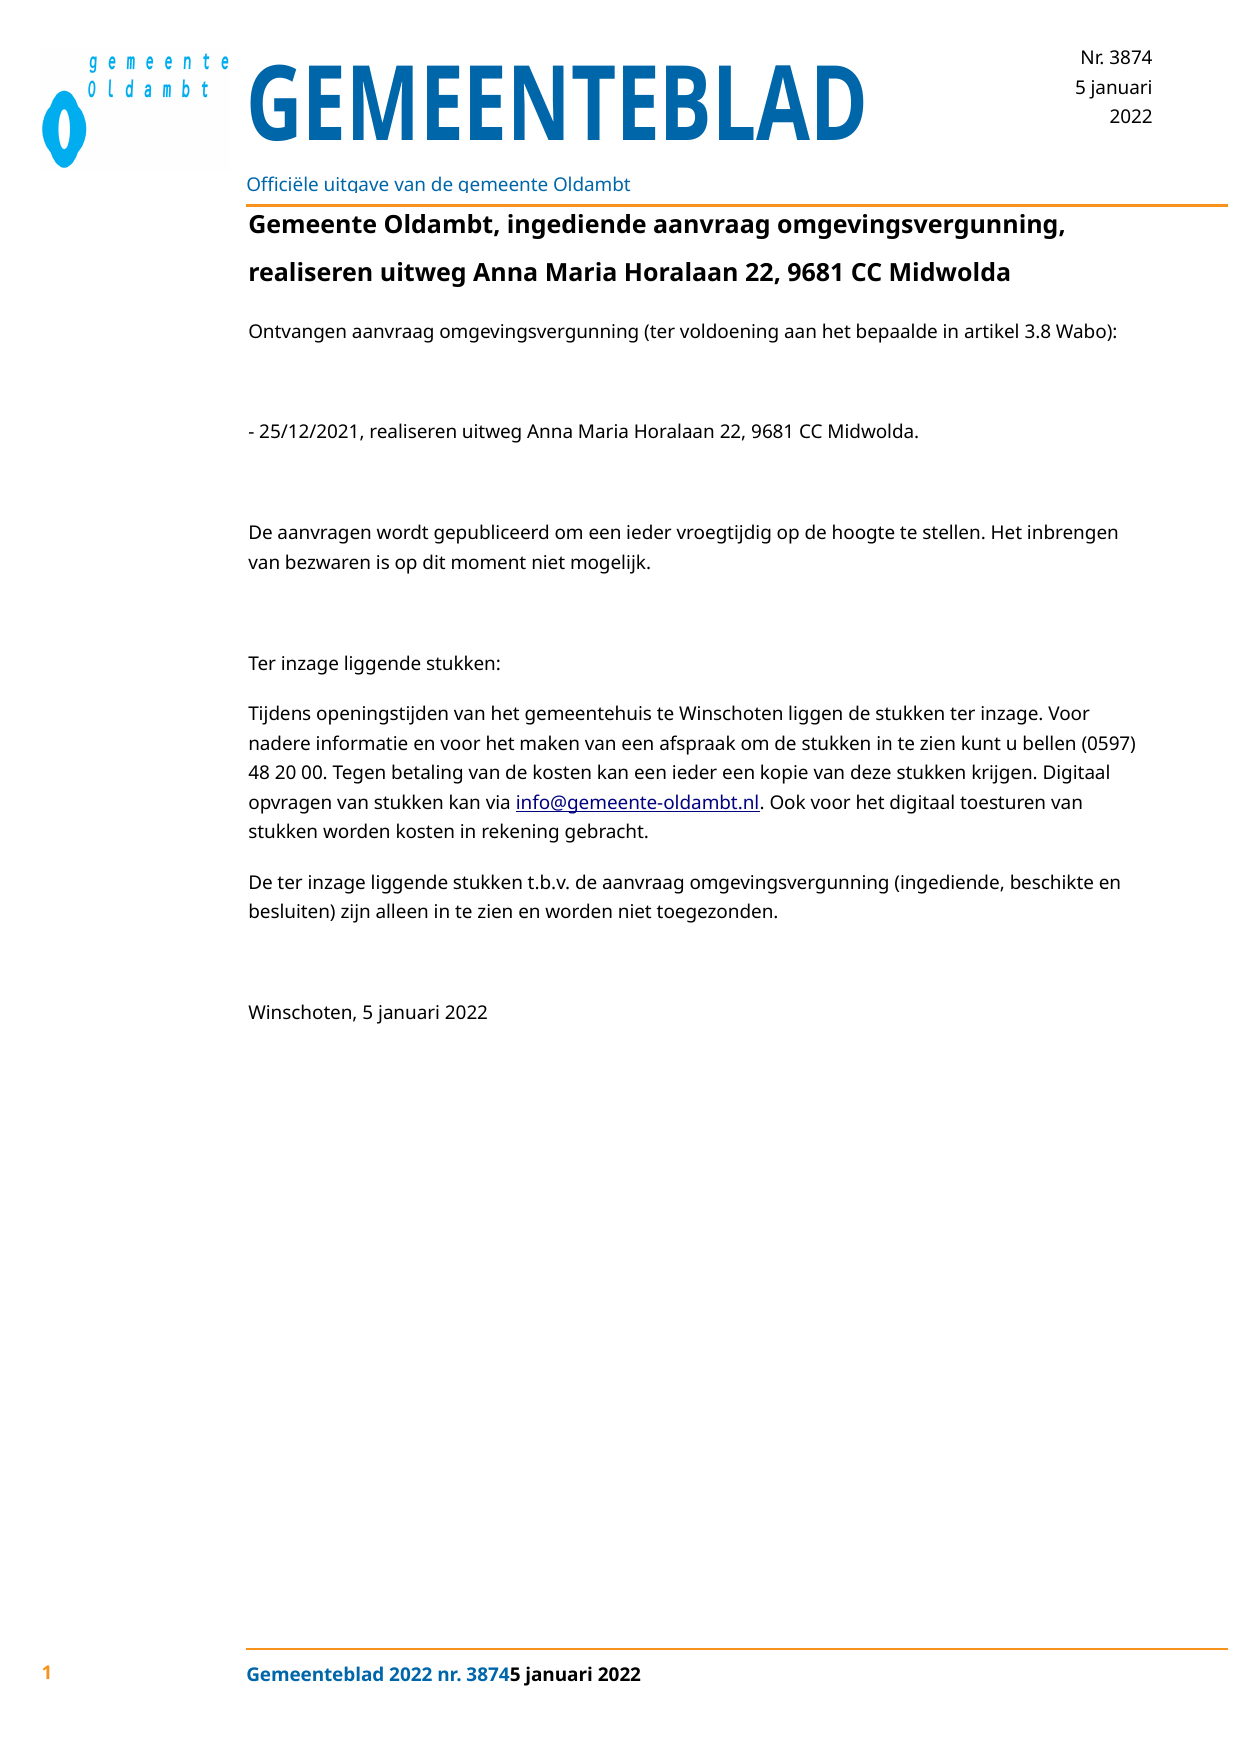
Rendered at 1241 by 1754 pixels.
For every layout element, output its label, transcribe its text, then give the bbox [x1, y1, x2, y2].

text De aanvragen wordt gepubliceerd om een ieder vroegtijdig op de hoogte te stellen. Het inbrengen van bezwaren is op dit moment niet mogelijk. [248, 519, 1152, 575]
picture [41, 47, 231, 172]
text - 25/12/2021, realiseren uitweg Anna Maria Horalaan 22, 9681 CC Midwolda. [248, 419, 1152, 444]
text Tijdens openingstijden van het gemeentehuis te Winschoten liggen de stukken ter inzage. Voor nadere informatie en voor het maken van een afspraak om de stukken in te zien kunt u bellen (0597) 48 20 00. Tegen betaling van de kosten kan een ieder een kopie van deze stukken krijgen. Digitaal opvragen van stukken kan via info@gemeente-oldambt.nl. Ook voor het digitaal toesturen van stukken worden kosten in rekening gebracht. [248, 700, 1152, 844]
text Ter inzage liggende stukken: [248, 650, 1152, 676]
text Gemeente Oldambt, ingediende aanvraag omgevingsvergunning, realiseren uitweg Anna Maria Horalaan 22, 9681 CC Midwolda [248, 207, 1152, 288]
text Winschoten, 5 januari 2022 [248, 999, 1152, 1025]
text De ter inzage liggende stukken t.b.v. de aanvraag omgevingsvergunning (ingediende, beschikte en besluiten) zijn alleen in te zien en worden niet toegezonden. [248, 869, 1152, 924]
text Ontvangen aanvraag omgevingsvergunning (ter voldoening aan het bepaalde in artikel 3.8 Wabo): [248, 318, 1152, 344]
